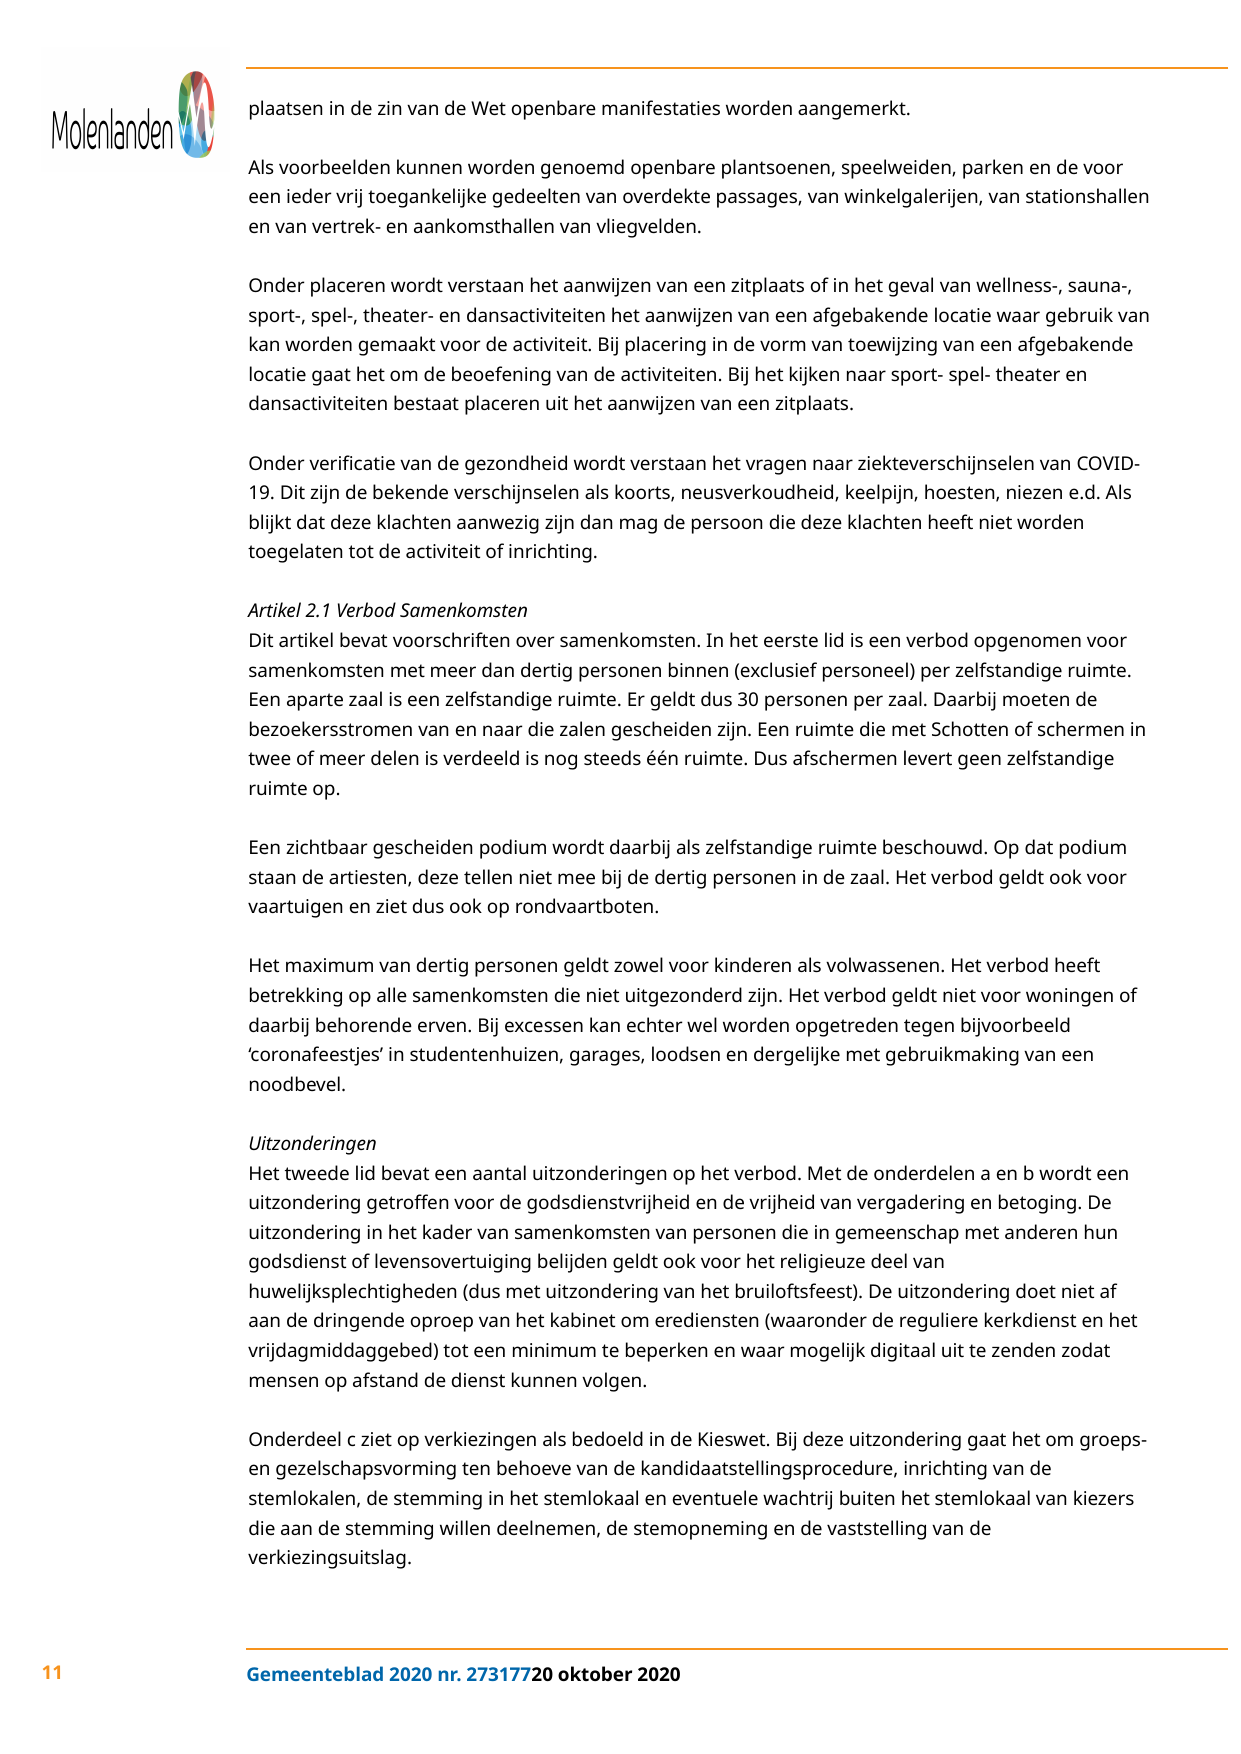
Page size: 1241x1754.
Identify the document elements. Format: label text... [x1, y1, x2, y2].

text Uitzonderingen [248, 1130, 1152, 1156]
text Dit artikel bevat voorschriften over samenkomsten. In het eerste lid is een verbod opgenomen voor samenkomsten met meer dan dertig personen binnen (exclusief personeel) per zelfstandige ruimte. Een aparte zaal is een zelfstandige ruimte. Er geldt dus 30 personen per zaal. Daarbij moeten de bezoekersstromen van en naar die zalen gescheiden zijn. Een ruimte die met Schotten of schermen in twee of meer delen is verdeeld is nog steeds één ruimte. Dus afschermen levert geen zelfstandige ruimte op. [248, 627, 1152, 801]
text Onderdeel c ziet op verkiezingen als bedoeld in de Kieswet. Bij deze uitzondering gaat het om groeps- en gezelschapsvorming ten behoeve van de kandidaatstellingsprocedure, inrichting van de stemlokalen, de stemming in het stemlokaal en eventuele wachtrij buiten het stemlokaal van kiezers die aan de stemming willen deelnemen, de stemopneming en de vaststelling van de verkiezingsuitslag. [248, 1426, 1152, 1570]
text Een zichtbaar gescheiden podium wordt daarbij als zelfstandige ruimte beschouwd. Op dat podium staan de artiesten, deze tellen niet mee bij de dertig personen in de zaal. Het verbod geldt ook voor vaartuigen en ziet dus ook op rondvaartboten. [248, 834, 1152, 919]
text Artikel 2.1 Verbod Samenkomsten [248, 598, 1152, 623]
picture [41, 47, 231, 172]
text plaatsen in de zin van de Wet openbare manifestaties worden aangemerkt. [248, 95, 1152, 121]
text Het maximum van dertig personen geldt zowel voor kinderen als volwassenen. Het verbod heeft betrekking op alle samenkomsten die niet uitgezonderd zijn. Het verbod geldt niet voor woningen of daarbij behorende erven. Bij excessen kan echter wel worden opgetreden tegen bijvoorbeeld ‘coronafeestjes’ in studentenhuizen, garages, loodsen en dergelijke met gebruikmaking van een noodbevel. [248, 953, 1152, 1097]
text Het tweede lid bevat een aantal uitzonderingen op het verbod. Met de onderdelen a en b wordt een uitzondering getroffen voor de godsdienstvrijheid en de vrijheid van vergadering en betoging. De uitzondering in het kader van samenkomsten van personen die in gemeenschap met anderen hun godsdienst of levensovertuiging belijden geldt ook voor het religieuze deel van huwelijksplechtigheden (dus met uitzondering van het bruiloftsfeest). De uitzondering doet niet af aan de dringende oproep van het kabinet om erediensten (waaronder de reguliere kerkdienst en het vrijdagmiddaggebed) tot een minimum te beperken en waar mogelijk digitaal uit te zenden zodat mensen op afstand de dienst kunnen volgen. [248, 1160, 1152, 1393]
text Als voorbeelden kunnen worden genoemd openbare plantsoenen, speelweiden, parken en de voor een ieder vrij toegankelijke gedeelten van overdekte passages, van winkelgalerijen, van stationshallen en van vertrek- en aankomsthallen van vliegvelden. [248, 154, 1152, 239]
text Onder verificatie van de gezondheid wordt verstaan het vragen naar ziekteverschijnselen van COVID-19. Dit zijn de bekende verschijnselen als koorts, neusverkoudheid, keelpijn, hoesten, niezen e.d. Als blijkt dat deze klachten aanwezig zijn dan mag de persoon die deze klachten heeft niet worden toegelaten tot de activiteit of inrichting. [248, 450, 1152, 564]
text Onder placeren wordt verstaan het aanwijzen van een zitplaats of in het geval van wellness-, sauna-, sport-, spel-, theater- en dansactiviteiten het aanwijzen van een afgebakende locatie waar gebruik van kan worden gemaakt voor de activiteit. Bij placering in de vorm van toewijzing van een afgebakende locatie gaat het om de beoefening van de activiteiten. Bij het kijken naar sport- spel- theater en dansactiviteiten bestaat placeren uit het aanwijzen van een zitplaats. [248, 272, 1152, 416]
